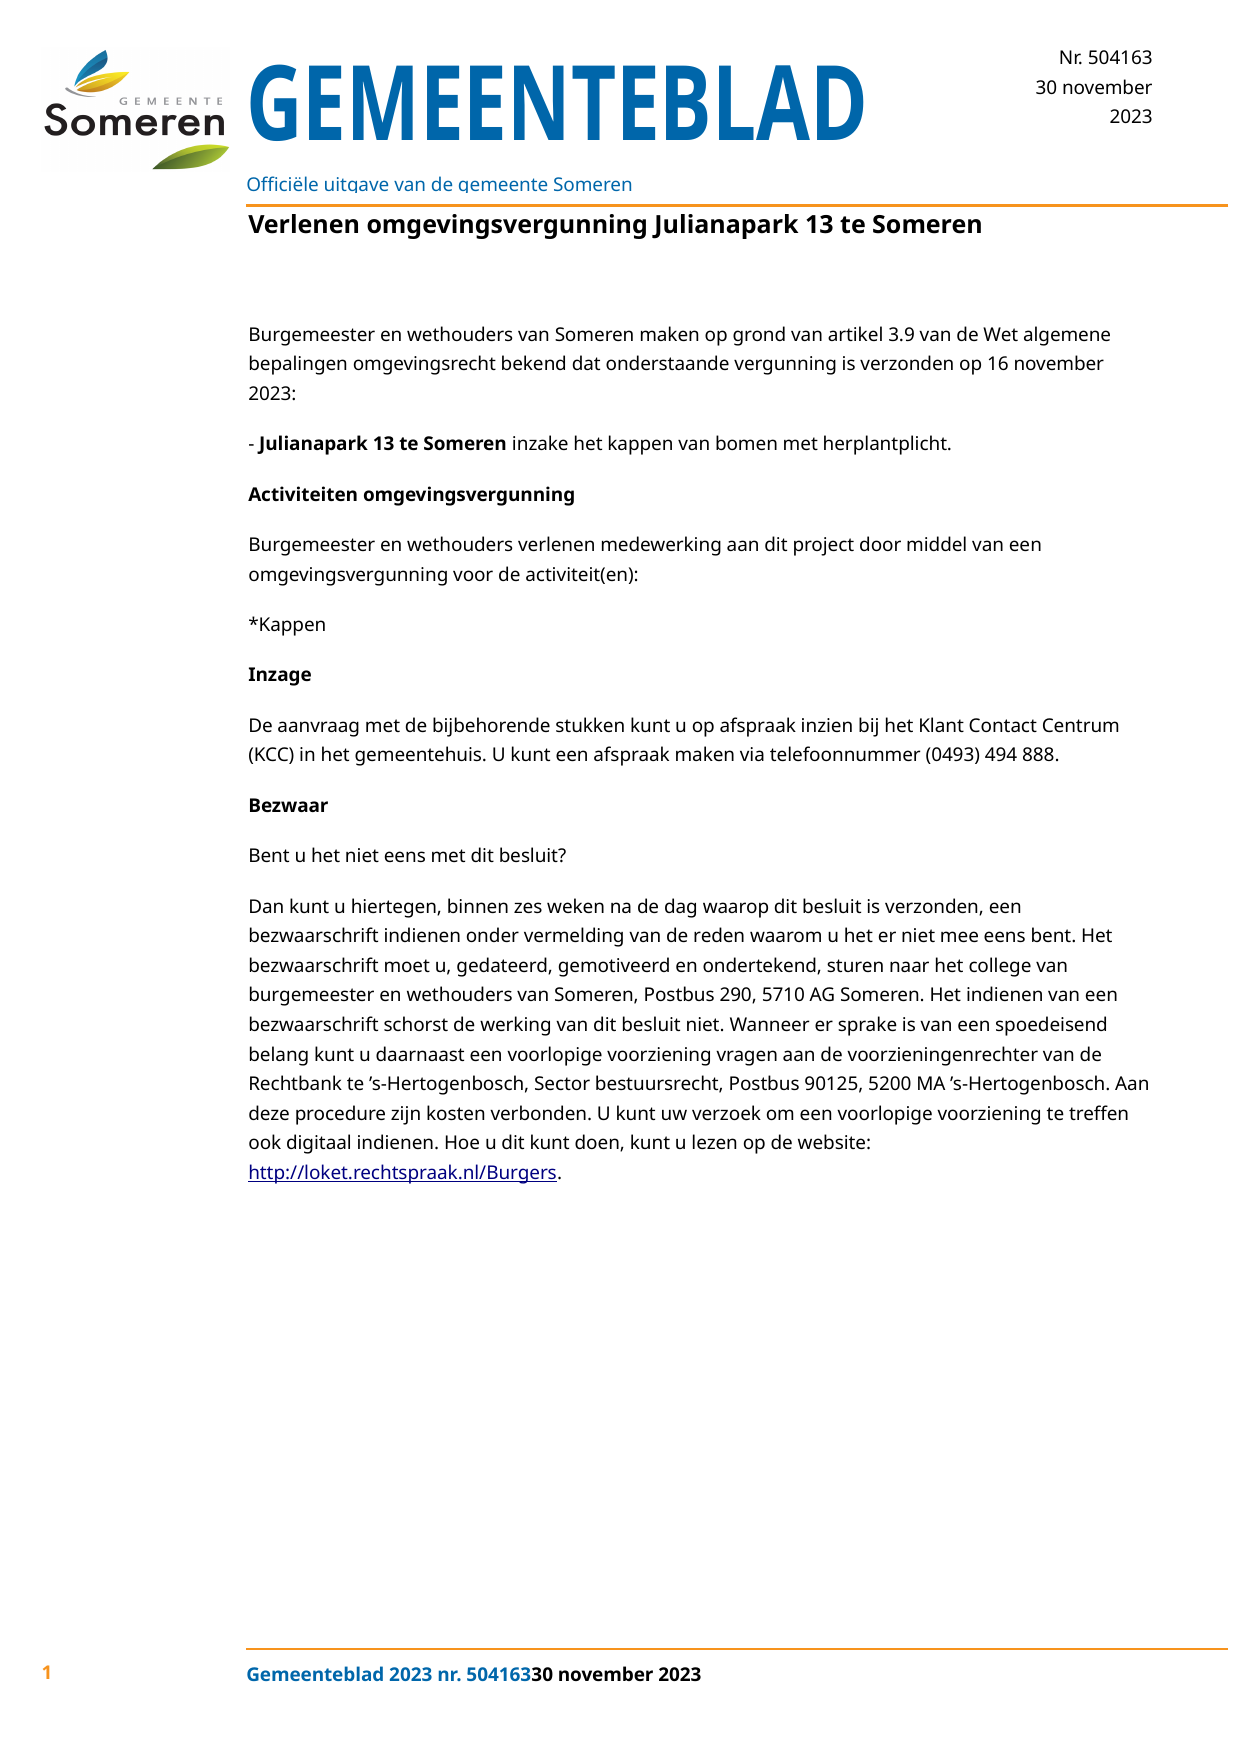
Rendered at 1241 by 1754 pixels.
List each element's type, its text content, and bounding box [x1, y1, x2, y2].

text Burgemeester en wethouders verlenen medewerking aan dit project door middel van een omgevingsvergunning voor de activiteit(en): [248, 531, 1152, 586]
text Activiteiten omgevingsvergunning [248, 481, 1152, 506]
text Burgemeester en wethouders van Someren maken op grond van artikel 3.9 van de Wet algemene bepalingen omgevingsrecht bekend dat onderstaande vergunning is verzonden op 16 november 2023: [248, 321, 1152, 406]
text Bezwaar [248, 792, 1152, 818]
text - Julianapark 13 te Someren inzake het kappen van bomen met herplantplicht. [248, 430, 1152, 456]
picture [41, 47, 231, 172]
text De aanvraag met de bijbehorende stukken kunt u op afspraak inzien bij het Klant Contact Centrum (KCC) in het gemeentehuis. U kunt een afspraak maken via telefoonnummer (0493) 494 888. [248, 712, 1152, 767]
text Verlenen omgevingsvergunning Julianapark 13 te Someren [248, 207, 1152, 241]
text *Kappen [248, 611, 1152, 637]
text Dan kunt u hiertegen, binnen zes weken na de dag waarop dit besluit is verzonden, een bezwaarschrift indienen onder vermelding van de reden waarom u het er niet mee eens bent. Het bezwaarschrift moet u, gedateerd, gemotiveerd en ondertekend, sturen naar het college van burgemeester en wethouders van Someren, Postbus 290, 5710 AG Someren. Het indienen van een bezwaarschrift schorst de werking van dit besluit niet. Wanneer er sprake is van een spoedeisend belang kunt u daarnaast een voorlopige voorziening vragen aan de voorzieningenrechter van de Rechtbank te ’s-Hertogenbosch, Sector bestuursrecht, Postbus 90125, 5200 MA ’s-Hertogenbosch. Aan deze procedure zijn kosten verbonden. U kunt uw verzoek om een voorlopige voorziening te treffen ook digitaal indienen. Hoe u dit kunt doen, kunt u lezen op de website: http://loket.rechtspraak.nl/Burgers. [248, 893, 1152, 1185]
text Inzage [248, 662, 1152, 687]
text Bent u het niet eens met dit besluit? [248, 842, 1152, 868]
